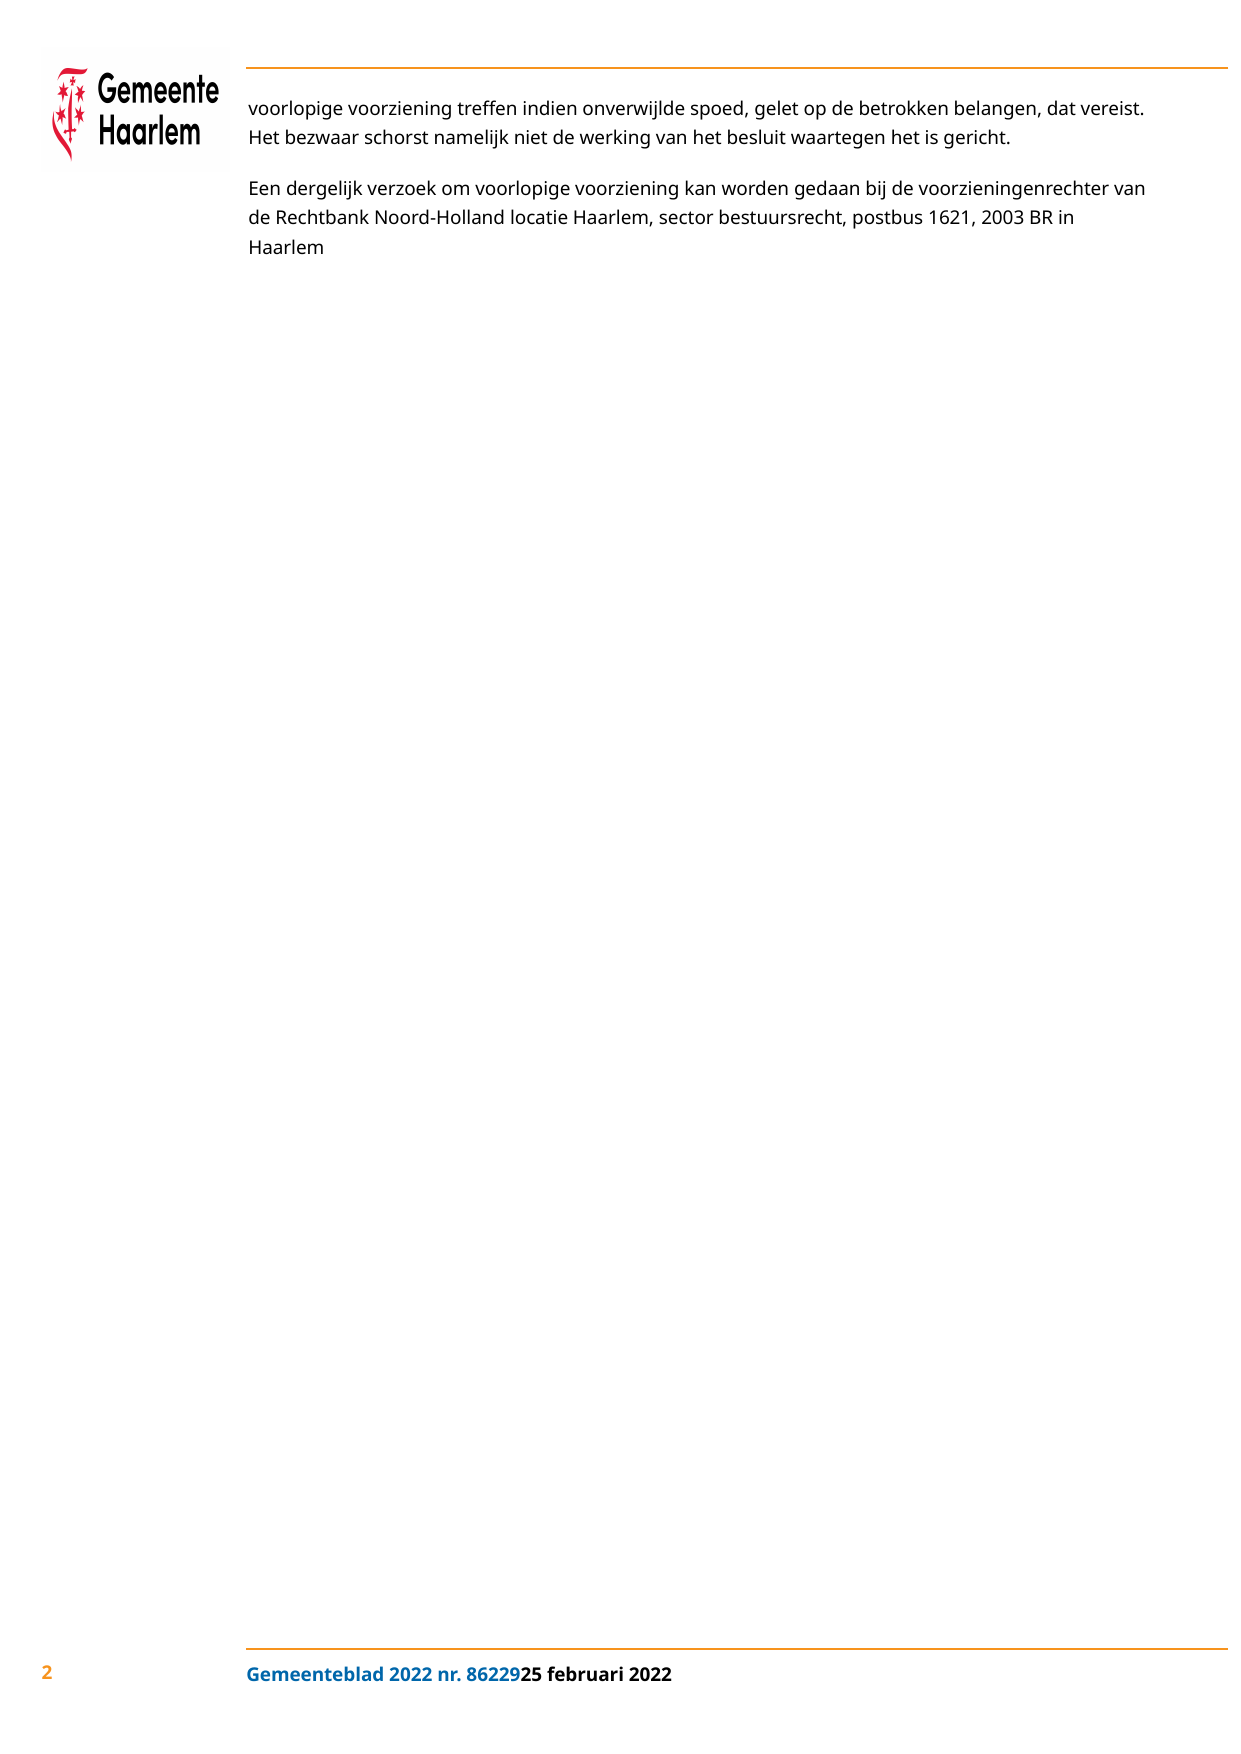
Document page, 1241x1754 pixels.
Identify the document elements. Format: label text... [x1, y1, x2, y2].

text Een dergelijk verzoek om voorlopige voorziening kan worden gedaan bij de voorzieningenrechter van de Rechtbank Noord-Holland locatie Haarlem, sector bestuursrecht, postbus 1621, 2003 BR in Haarlem [248, 175, 1152, 260]
picture [41, 47, 231, 172]
text voorlopige voorziening treffen indien onverwijlde spoed, gelet op de betrokken belangen, dat vereist. Het bezwaar schorst namelijk niet de werking van het besluit waartegen het is gericht. [248, 95, 1152, 150]
